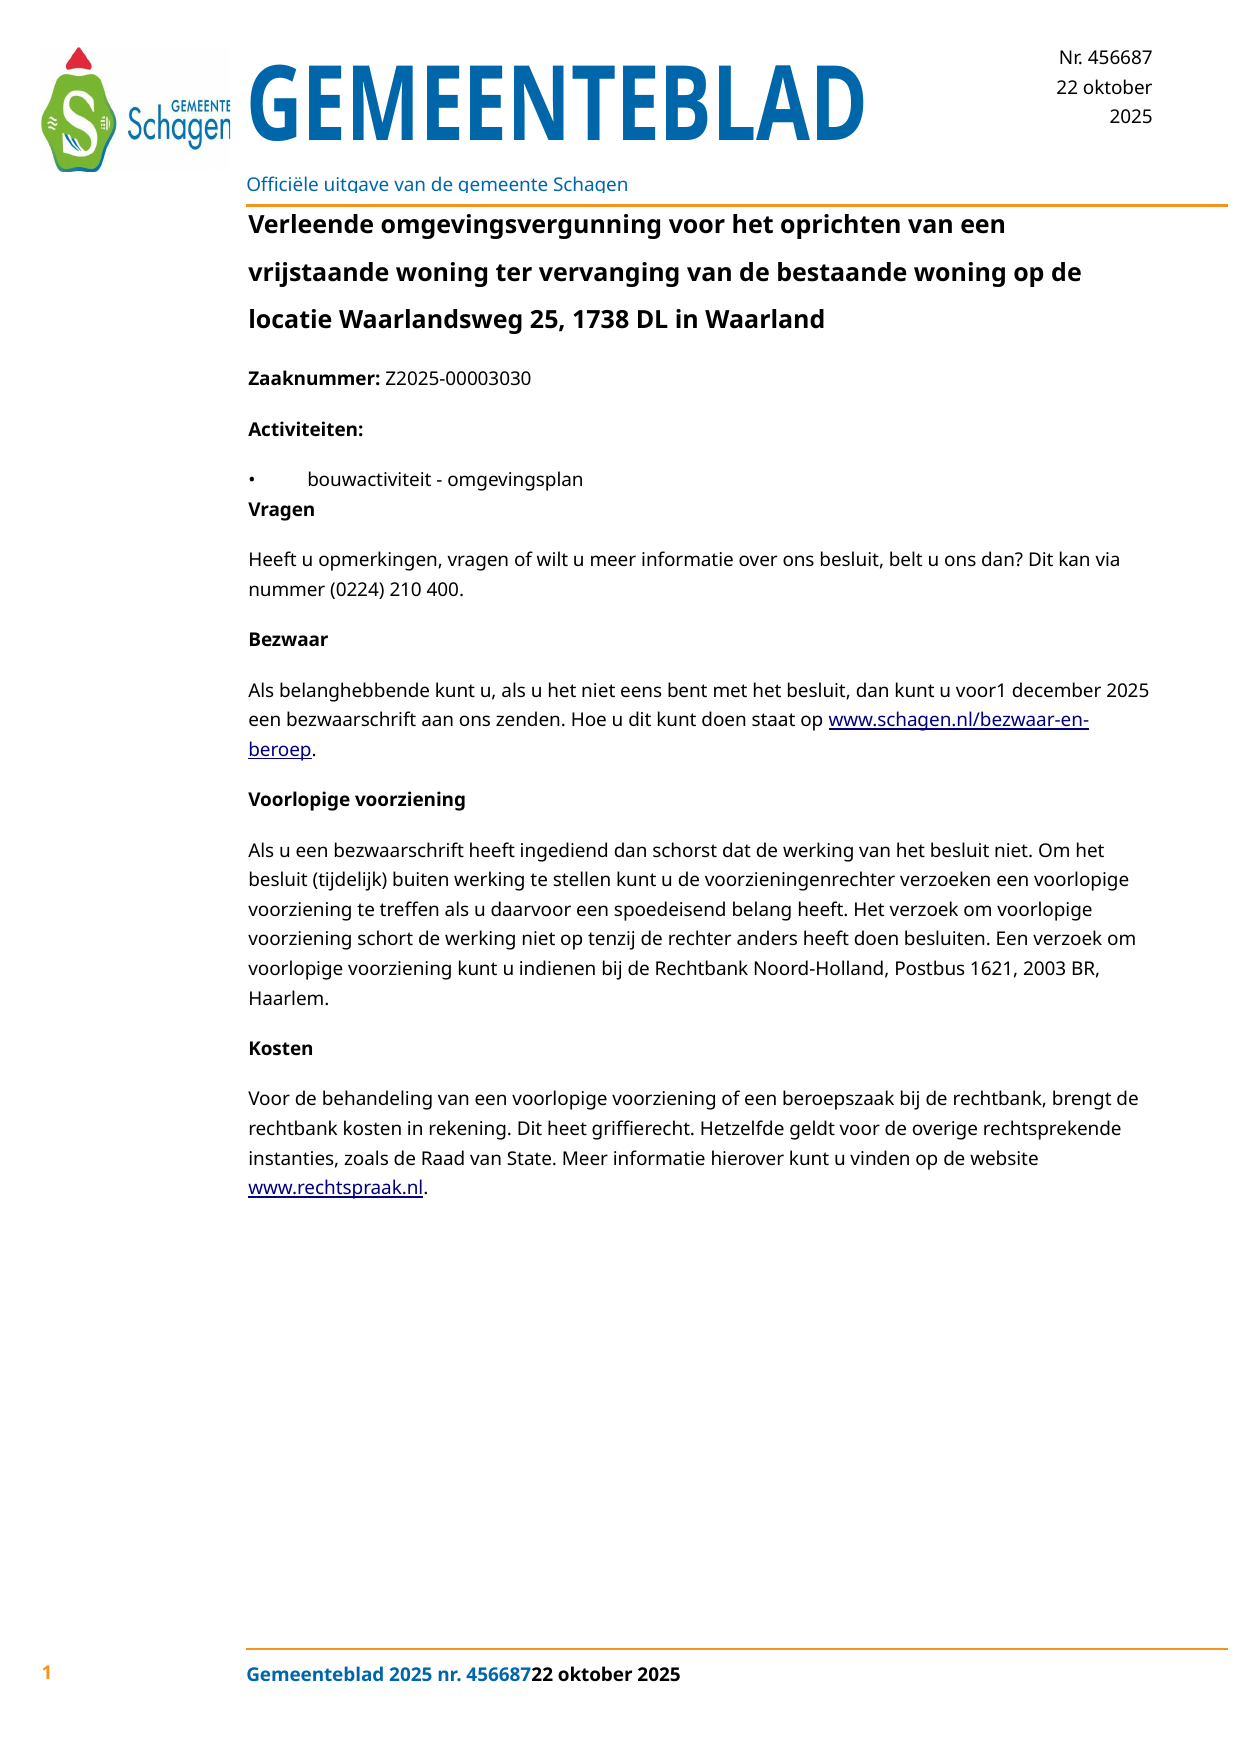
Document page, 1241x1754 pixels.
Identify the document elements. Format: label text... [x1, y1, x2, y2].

text Vragen [248, 496, 1152, 522]
text Als belanghebbende kunt u, als u het niet eens bent met het besluit, dan kunt u voor1 december 2025 een bezwaarschrift aan ons zenden. Hoe u dit kunt doen staat op www.schagen.nl/bezwaar-en-beroep. [248, 677, 1152, 762]
text Activiteiten: [248, 416, 1152, 442]
text Bezwaar [248, 626, 1152, 652]
text Zaaknummer: Z2025-00003030 [248, 366, 1152, 391]
text Heeft u opmerkingen, vragen of wilt u meer informatie over ons besluit, belt u ons dan? Dit kan via nummer (0224) 210 400. [248, 546, 1152, 602]
text Als u een bezwaarschrift heeft ingediend dan schorst dat de werking van het besluit niet. Om het besluit (tijdelijk) buiten werking te stellen kunt u de voorzieningenrechter verzoeken een voorlopige voorziening te treffen als u daarvoor een spoedeisend belang heeft. Het verzoek om voorlopige voorziening schort de werking niet op tenzij de rechter anders heeft doen besluiten. Een verzoek om voorlopige voorziening kunt u indienen bij de Rechtbank Noord-Holland, Postbus 1621, 2003 BR, Haarlem. [248, 837, 1152, 1010]
list bouwactiviteit - omgevingsplan [248, 466, 1152, 492]
text Verleende omgevingsvergunning voor het oprichten van een vrijstaande woning ter vervanging van de bestaande woning op de locatie Waarlandsweg 25, 1738 DL in Waarland [248, 207, 1152, 336]
text Voorlopige voorziening [248, 786, 1152, 812]
text Kosten [248, 1035, 1152, 1061]
text Voor de behandeling van een voorlopige voorziening of een beroepszaak bij de rechtbank, brengt de rechtbank kosten in rekening. Dit heet griffierecht. Hetzelfde geldt voor de overige rechtsprekende instanties, zoals de Raad van State. Meer informatie hierover kunt u vinden op de website www.rechtspraak.nl. [248, 1086, 1152, 1200]
picture [41, 47, 231, 172]
